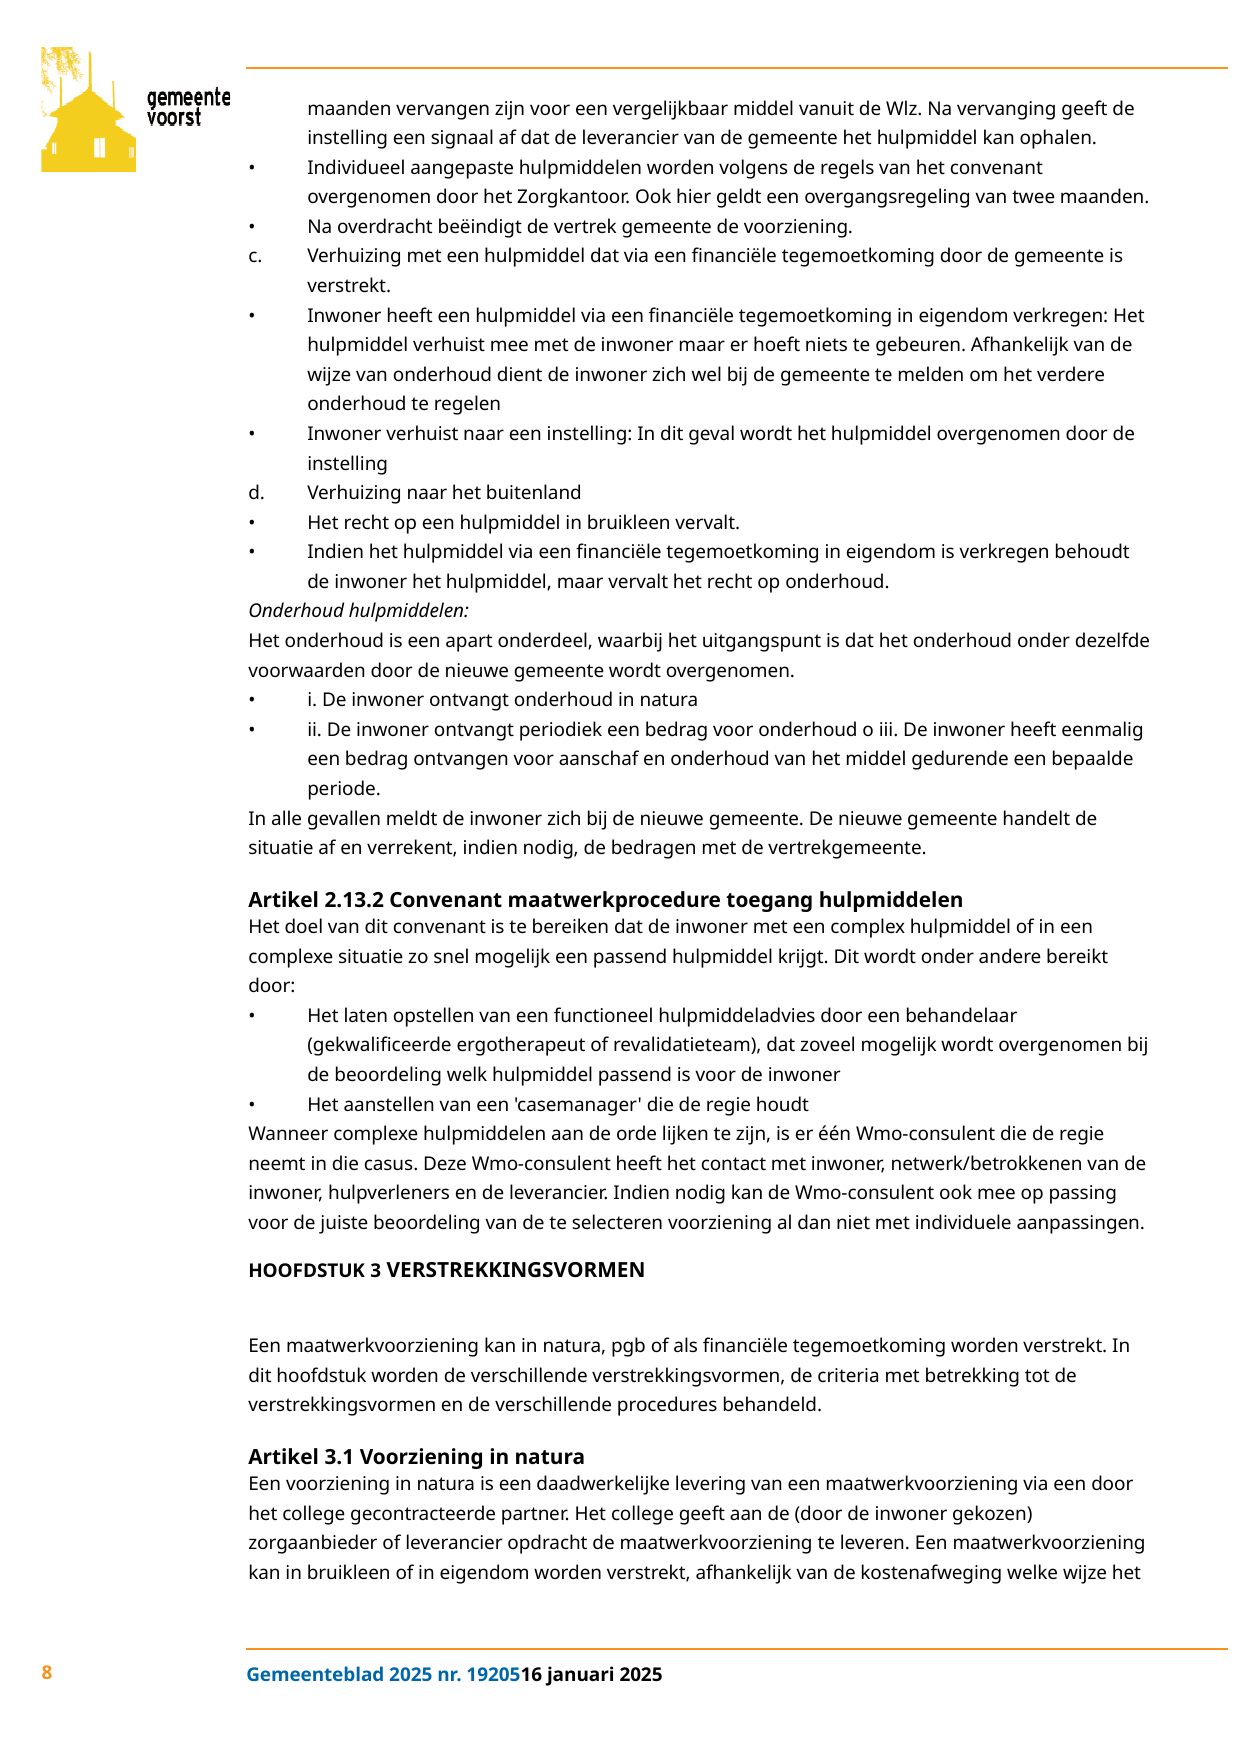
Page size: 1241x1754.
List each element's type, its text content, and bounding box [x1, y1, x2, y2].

text Artikel 3.1 Voorziening in natura [248, 1442, 1152, 1470]
list Verhuizing naar het buitenland [248, 479, 1152, 505]
list Verhuizing met een hulpmiddel dat via een financiële tegemoetkoming door de gemeente is verstrekt. [248, 243, 1152, 298]
text HOOFDSTUK 3 VERSTREKKINGSVORMEN [248, 1255, 1152, 1283]
picture [41, 47, 231, 172]
text Een maatwerkvoorziening kan in natura, pgb of als financiële tegemoetkoming worden verstrekt. In dit hoofdstuk worden de verschillende verstrekkingsvormen, de criteria met betrekking tot de verstrekkingsvormen en de verschillende procedures behandeld. [248, 1332, 1152, 1417]
list Individueel aangepaste hulpmiddelen worden volgens de regels van het convenant overgenomen door het Zorgkantoor. Ook hier geldt een overgangsregeling van twee maanden. [248, 154, 1152, 209]
text Het doel van dit convenant is te bereiken dat de inwoner met een complex hulpmiddel of in een complexe situatie zo snel mogelijk een passend hulpmiddel krijgt. Dit wordt onder andere bereikt door: [248, 913, 1152, 998]
text In alle gevallen meldt de inwoner zich bij de nieuwe gemeente. De nieuwe gemeente handelt de situatie af en verrekent, indien nodig, de bedragen met de vertrekgemeente. [248, 805, 1152, 860]
list Het recht op een hulpmiddel in bruikleen vervalt. [248, 509, 1152, 535]
list Na overdracht beëindigt de vertrek gemeente de voorziening. [248, 213, 1152, 239]
list Inwoner heeft een hulpmiddel via een financiële tegemoetkoming in eigendom verkregen: Het hulpmiddel verhuist mee met de inwoner maar er hoeft niets te gebeuren. Afhankelijk van de wijze van onderhoud dient de inwoner zich wel bij de gemeente te melden om het verdere onderhoud te regelen [248, 302, 1152, 416]
text Wanneer complexe hulpmiddelen aan de orde lijken te zijn, is er één Wmo-consulent die de regie neemt in die casus. Deze Wmo-consulent heeft het contact met inwoner, netwerk/betrokkenen van de inwoner, hulpverleners en de leverancier. Indien nodig kan de Wmo-consulent ook mee op passing voor de juiste beoordeling van de te selecteren voorziening al dan niet met individuele aanpassingen. [248, 1120, 1152, 1235]
text Onderhoud hulpmiddelen: [248, 598, 1152, 623]
list ii. De inwoner ontvangt periodiek een bedrag voor onderhoud o iii. De inwoner heeft eenmalig een bedrag ontvangen voor aanschaf en onderhoud van het middel gedurende een bepaalde periode. [248, 716, 1152, 801]
text Artikel 2.13.2 Convenant maatwerkprocedure toegang hulpmiddelen [248, 885, 1152, 913]
list maanden vervangen zijn voor een vergelijkbaar middel vanuit de Wlz. Na vervanging geeft de instelling een signaal af dat de leverancier van de gemeente het hulpmiddel kan ophalen. [248, 95, 1152, 150]
list Indien het hulpmiddel via een financiële tegemoetkoming in eigendom is verkregen behoudt de inwoner het hulpmiddel, maar vervalt het recht op onderhoud. [248, 538, 1152, 594]
list i. De inwoner ontvangt onderhoud in natura [248, 686, 1152, 712]
list Inwoner verhuist naar een instelling: In dit geval wordt het hulpmiddel overgenomen door de instelling [248, 420, 1152, 476]
list Het aanstellen van een 'casemanager' die de regie houdt [248, 1091, 1152, 1116]
text Een voorziening in natura is een daadwerkelijke levering van een maatwerkvoorziening via een door het college gecontracteerde partner. Het college geeft aan de (door de inwoner gekozen) zorgaanbieder of leverancier opdracht de maatwerkvoorziening te leveren. Een maatwerkvoorziening kan in bruikleen of in eigendom worden verstrekt, afhankelijk van de kostenafweging welke wijze het [248, 1470, 1152, 1585]
list Het laten opstellen van een functioneel hulpmiddeladvies door een behandelaar (gekwalificeerde ergotherapeut of revalidatieteam), dat zoveel mogelijk wordt overgenomen bij de beoordeling welk hulpmiddel passend is voor de inwoner [248, 1002, 1152, 1087]
text Het onderhoud is een apart onderdeel, waarbij het uitgangspunt is dat het onderhoud onder dezelfde voorwaarden door de nieuwe gemeente wordt overgenomen. [248, 627, 1152, 683]
